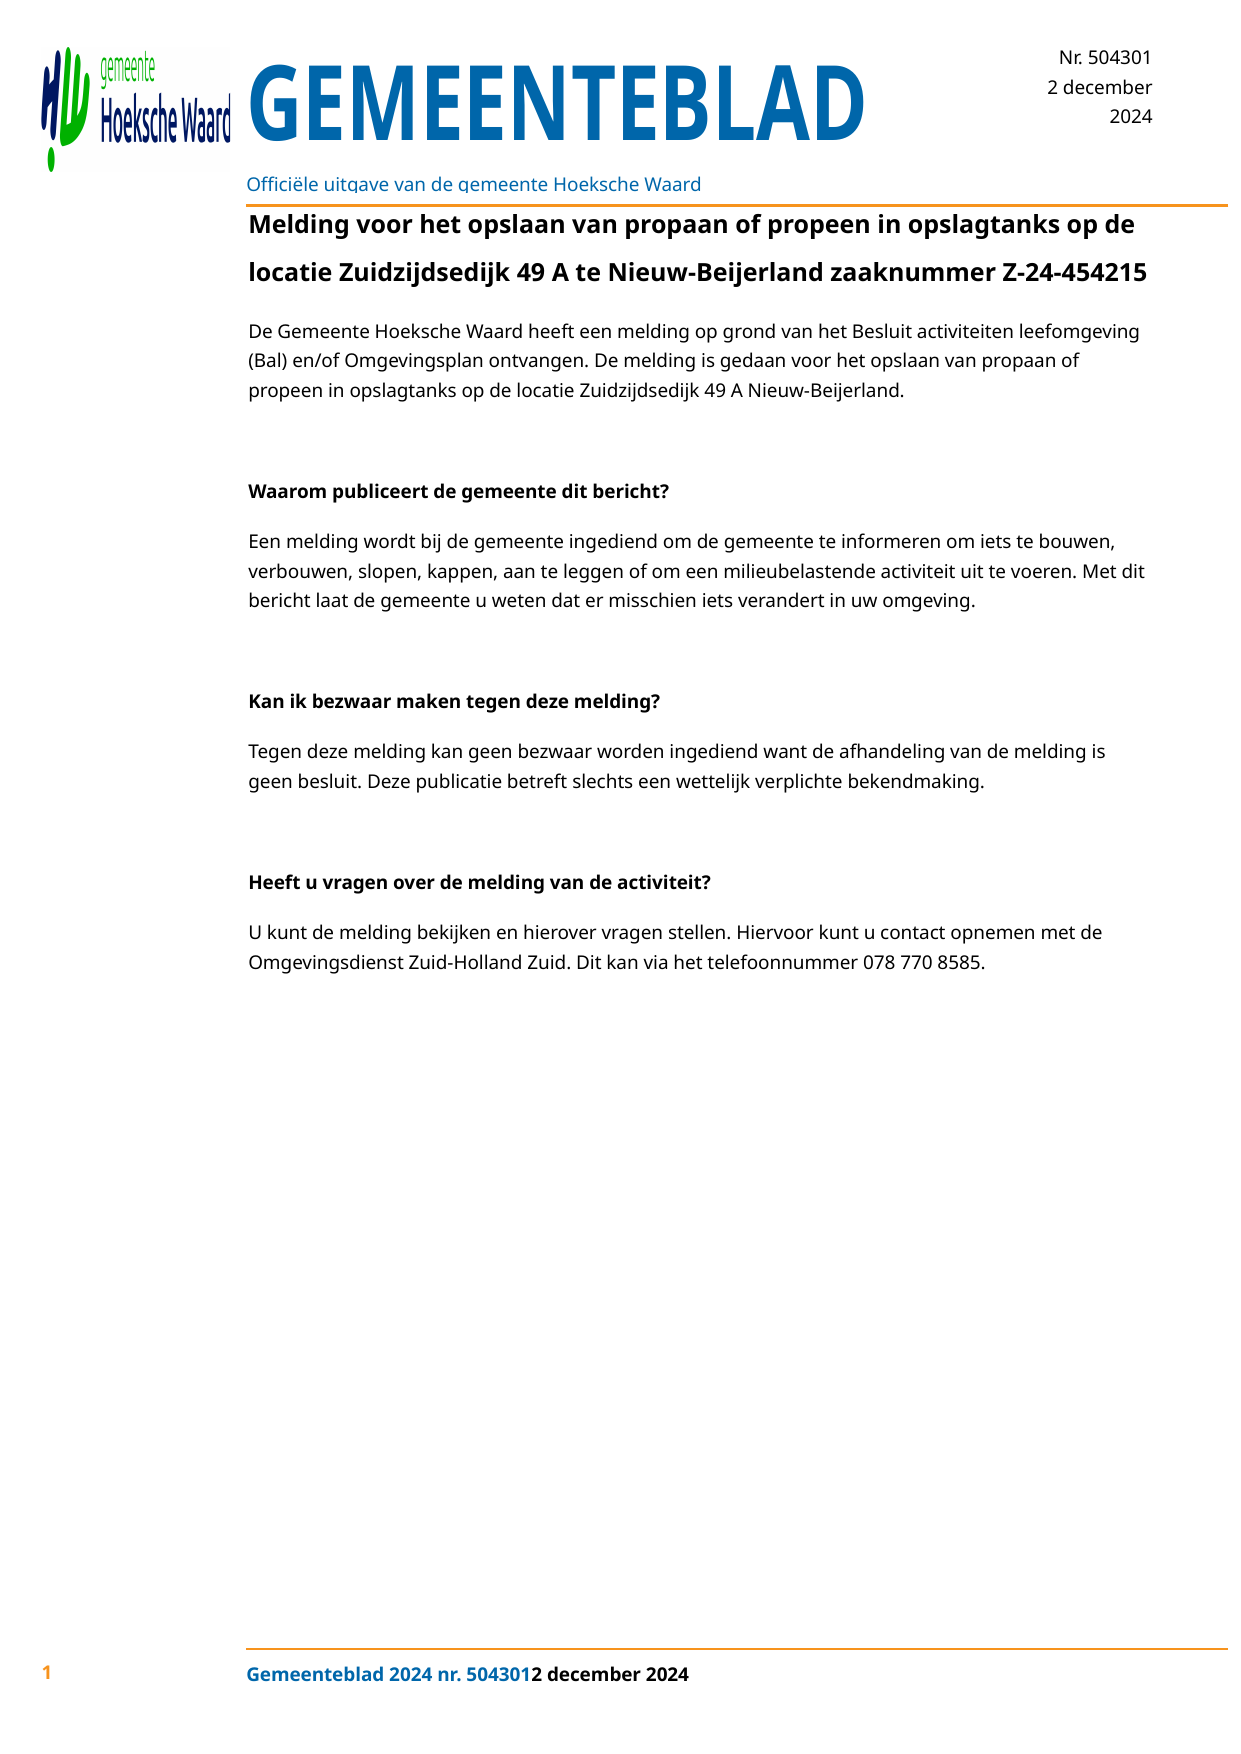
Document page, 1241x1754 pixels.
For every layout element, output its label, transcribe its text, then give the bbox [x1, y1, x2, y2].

text Waarom publiceert de gemeente dit bericht? [248, 478, 1152, 504]
text Kan ik bezwaar maken tegen deze melding? [248, 688, 1152, 714]
picture [41, 47, 231, 172]
text Melding voor het opslaan van propaan of propeen in opslagtanks op de locatie Zuidzijdsedijk 49 A te Nieuw-Beijerland zaaknummer Z-24-454215 [248, 207, 1152, 288]
text Tegen deze melding kan geen bezwaar worden ingediend want de afhandeling van de melding is geen besluit. Deze publicatie betreft slechts een wettelijk verplichte bekendmaking. [248, 739, 1152, 794]
text De Gemeente Hoeksche Waard heeft een melding op grond van het Besluit activiteiten leefomgeving (Bal) en/of Omgevingsplan ontvangen. De melding is gedaan voor het opslaan van propaan of propeen in opslagtanks op de locatie Zuidzijdsedijk 49 A Nieuw-Beijerland. [248, 318, 1152, 403]
text Heeft u vragen over de melding van de activiteit? [248, 869, 1152, 895]
text U kunt de melding bekijken en hierover vragen stellen. Hiervoor kunt u contact opnemen met de Omgevingsdienst Zuid-Holland Zuid. Dit kan via het telefoonnummer 078 770 8585. [248, 919, 1152, 975]
text Een melding wordt bij de gemeente ingediend om de gemeente te informeren om iets te bouwen, verbouwen, slopen, kappen, aan te leggen of om een milieubelastende activiteit uit te voeren. Met dit bericht laat de gemeente u weten dat er misschien iets verandert in uw omgeving. [248, 528, 1152, 613]
